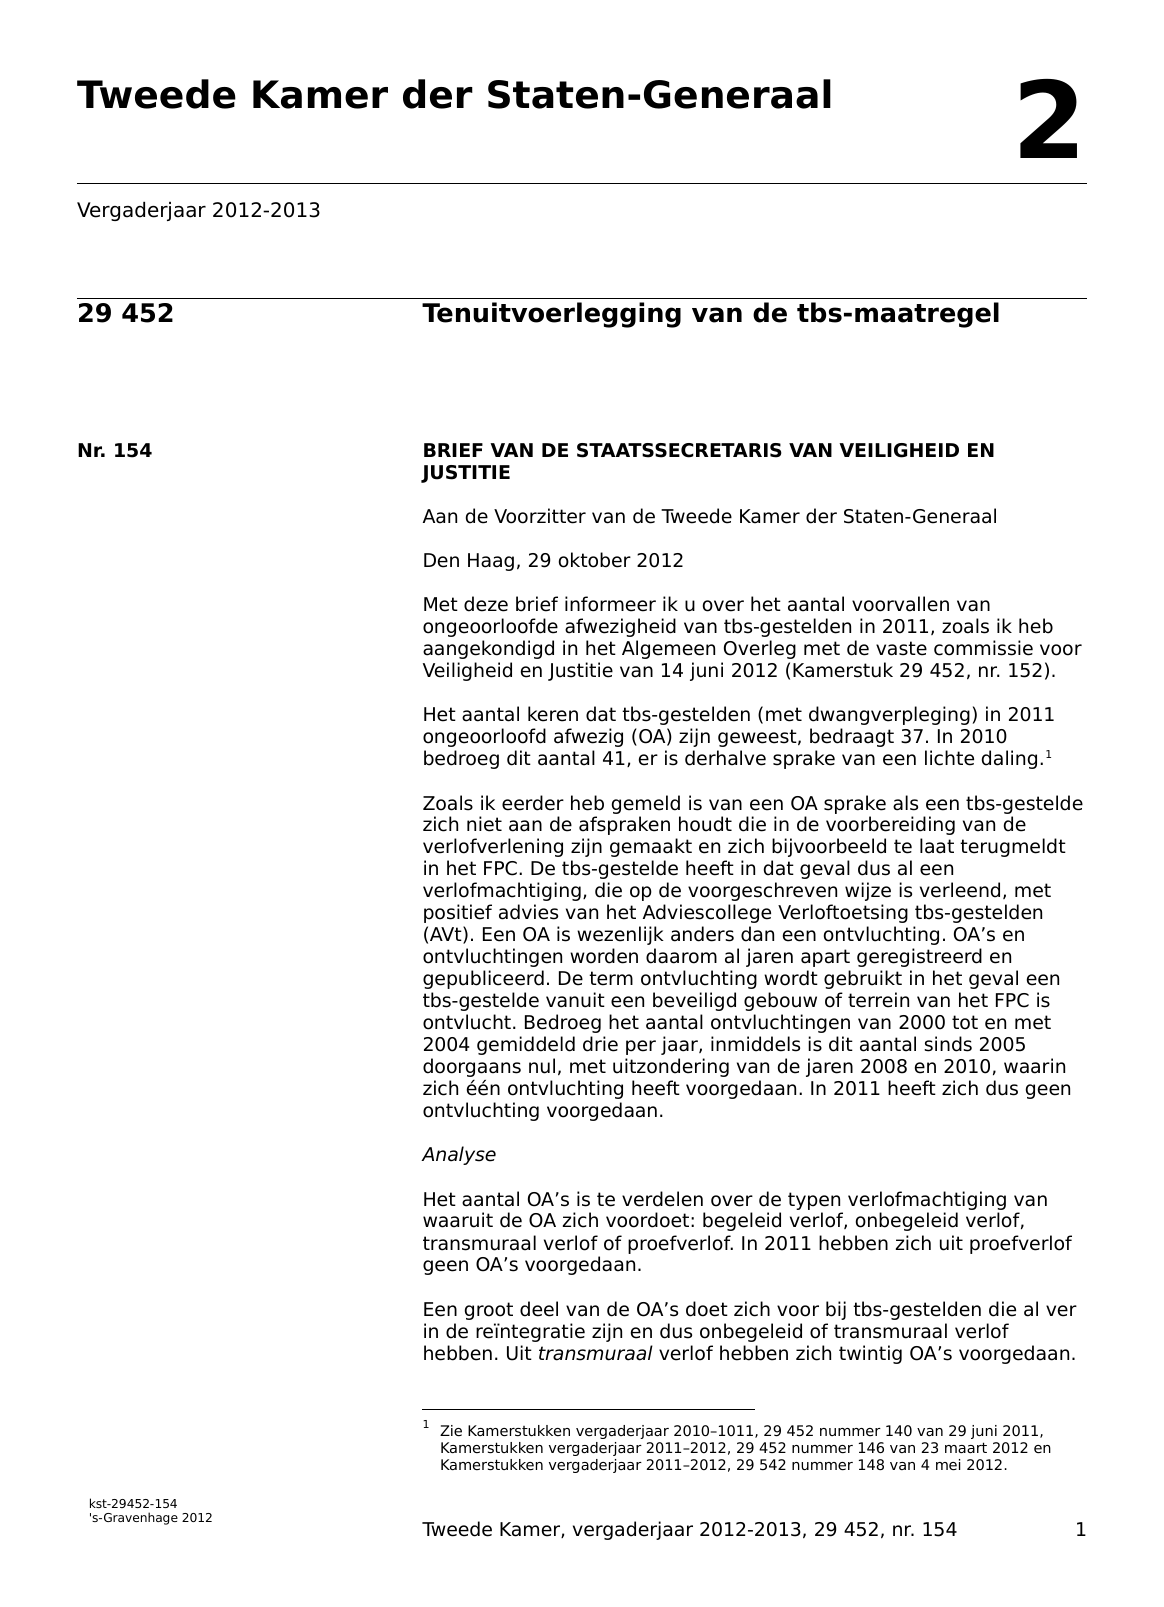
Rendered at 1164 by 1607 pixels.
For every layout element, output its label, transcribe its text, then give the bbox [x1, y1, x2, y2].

text Den Haag, 29 oktober 2012 [422, 550, 1087, 572]
subtitle Analyse [422, 1144, 1087, 1166]
table_cell Vergaderjaar 2012-2013 [77, 184, 1087, 298]
subtitle 29 452 Tenuitvoerlegging van de tbs-maatregel [77, 299, 1087, 329]
text Met deze brief informeer ik u over het aantal voorvallen van ongeoorloofde afwezigheid van tbs-gestelden in 2011, zoals ik heb aangekondigd in het Algemeen Overleg met de vaste commissie voor Veiligheid en Justitie van 14 juni 2012 (Kamerstuk 29 452, nr. 152). [422, 594, 1087, 682]
table_header 2 [886, 59, 1087, 183]
text Aan de Voorzitter van de Tweede Kamer der Staten-Generaal [422, 506, 1087, 528]
text Zoals ik eerder heb gemeld is van een OA sprake als een tbs-gestelde zich niet aan de afspraken houdt die in de voorbereiding van de verlofverlening zijn gemaakt en zich bijvoorbeeld te laat terugmeldt in het FPC. De tbs-gestelde heeft in dat geval dus al een verlofmachtiging, die op de voorgeschreven wijze is verleend, met positief advies van het Adviescollege Verloftoetsing tbs-gestelden (AVt). Een OA is wezenlijk anders dan een ontvluchting. OA’s en ontvluchtingen worden daarom al jaren apart geregistreerd en gepubliceerd. De term ontvluchting wordt gebruikt in het geval een tbs-gestelde vanuit een beveiligd gebouw of terrein van het FPC is ontvlucht. Bedroeg het aantal ontvluchtingen van 2000 tot en met 2004 gemiddeld drie per jaar, inmiddels is dit aantal sinds 2005 doorgaans nul, met uitzondering van de jaren 2008 en 2010, waarin zich één ontvluchting heeft voorgedaan. In 2011 heeft zich dus geen ontvluchting voorgedaan. [422, 792, 1087, 1122]
text Zie Kamerstukken vergaderjaar 2010–1011, 29 452 nummer 140 van 29 juni 2011, Kamerstukken vergaderjaar 2011–2012, 29 452 nummer 146 van 23 maart 2012 en Kamerstukken vergaderjaar 2011–2012, 29 542 nummer 148 van 4 mei 2012. [422, 1418, 1087, 1474]
text 's-Gravenhage 2012 [88, 1511, 323, 1525]
text Het aantal keren dat tbs-gestelden (met dwangverpleging) in 2011 ongeoorloofd afwezig (OA) zijn geweest, bedraagt 37. In 2010 bedroeg dit aantal 41, er is derhalve sprake van een lichte daling. [422, 704, 1087, 770]
text kst-29452-154 [88, 1497, 323, 1511]
text Een groot deel van de OA’s doet zich voor bij tbs-gestelden die al ver in de reïntegratie zijn en dus onbegeleid of transmuraal verlof hebben. Uit transmuraal verlof hebben zich twintig OA’s voorgedaan. [422, 1298, 1087, 1364]
text Het aantal OA’s is te verdelen over de typen verlofmachtiging van waaruit de OA zich voordoet: begeleid verlof, onbegeleid verlof, transmuraal verlof of proefverlof. In 2011 hebben zich uit proefverlof geen OA’s voorgedaan. [422, 1188, 1087, 1276]
subtitle Nr. 154 BRIEF VAN DE STAATSSECRETARIS VAN VEILIGHEID EN JUSTITIE [77, 440, 1087, 484]
table_header Tweede Kamer der Staten-Generaal [77, 59, 886, 183]
